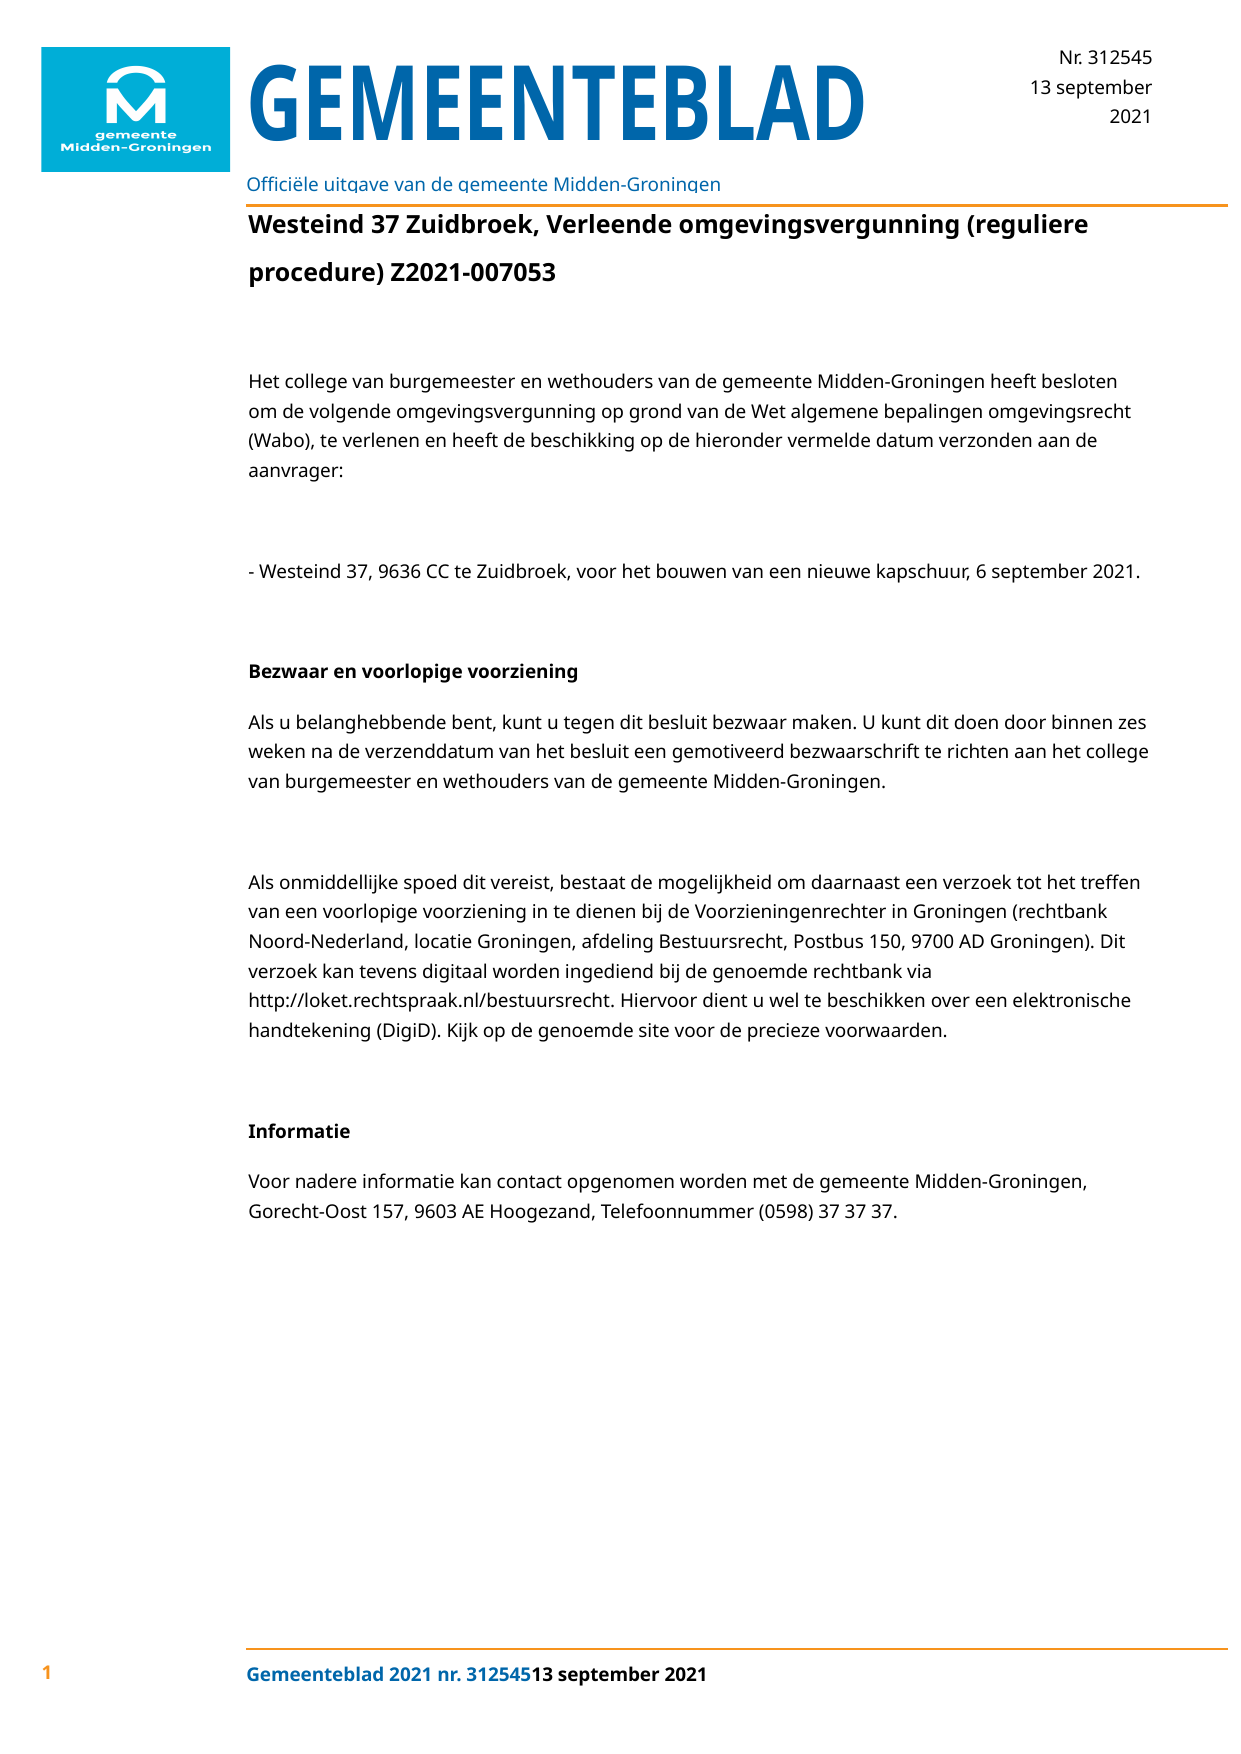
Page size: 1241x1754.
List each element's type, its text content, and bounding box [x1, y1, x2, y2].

text Bezwaar en voorlopige voorziening [248, 659, 1152, 684]
text Westeind 37 Zuidbroek, Verleende omgevingsvergunning (reguliere procedure) Z2021-007053 [248, 207, 1152, 288]
text Als u belanghebbende bent, kunt u tegen dit besluit bezwaar maken. U kunt dit doen door binnen zes weken na de verzenddatum van het besluit een gemotiveerd bezwaarschrift te richten aan het college van burgemeester en wethouders van de gemeente Midden-Groningen. [248, 709, 1152, 794]
picture [108, 66, 164, 82]
text Informatie [248, 1118, 1152, 1144]
text Als onmiddellijke spoed dit vereist, bestaat de mogelijkheid om daarnaast een verzoek tot het treffen van een voorlopige voorziening in te dienen bij de Voorzieningenrechter in Groningen (rechtbank Noord-Nederland, locatie Groningen, afdeling Bestuursrecht, Postbus 150, 9700 AD Groningen). Dit verzoek kan tevens digitaal worden ingediend bij de genoemde rechtbank via http://loket.rechtspraak.nl/bestuursrecht. Hiervoor dient u wel te beschikken over een elektronische handtekening (DigiD). Kijk op de genoemde site voor de precieze voorwaarden. [248, 869, 1152, 1043]
text Het college van burgemeester en wethouders van de gemeente Midden-Groningen heeft besloten om de volgende omgevingsvergunning op grond van de Wet algemene bepalingen omgevingsrecht (Wabo), te verlenen en heeft de beschikking op de hieronder vermelde datum verzonden aan de aanvrager: [248, 368, 1152, 483]
text - Westeind 37, 9636 CC te Zuidbroek, voor het bouwen van een nieuwe kapschuur, 6 september 2021. [248, 558, 1152, 584]
text Voor nadere informatie kan contact opgenomen worden met de gemeente Midden-Groningen, Gorecht-Oost 157, 9603 AE Hoogezand, Telefoonnummer (0598) 37 37 37. [248, 1168, 1152, 1224]
picture [107, 89, 165, 122]
picture [184, 146, 190, 153]
